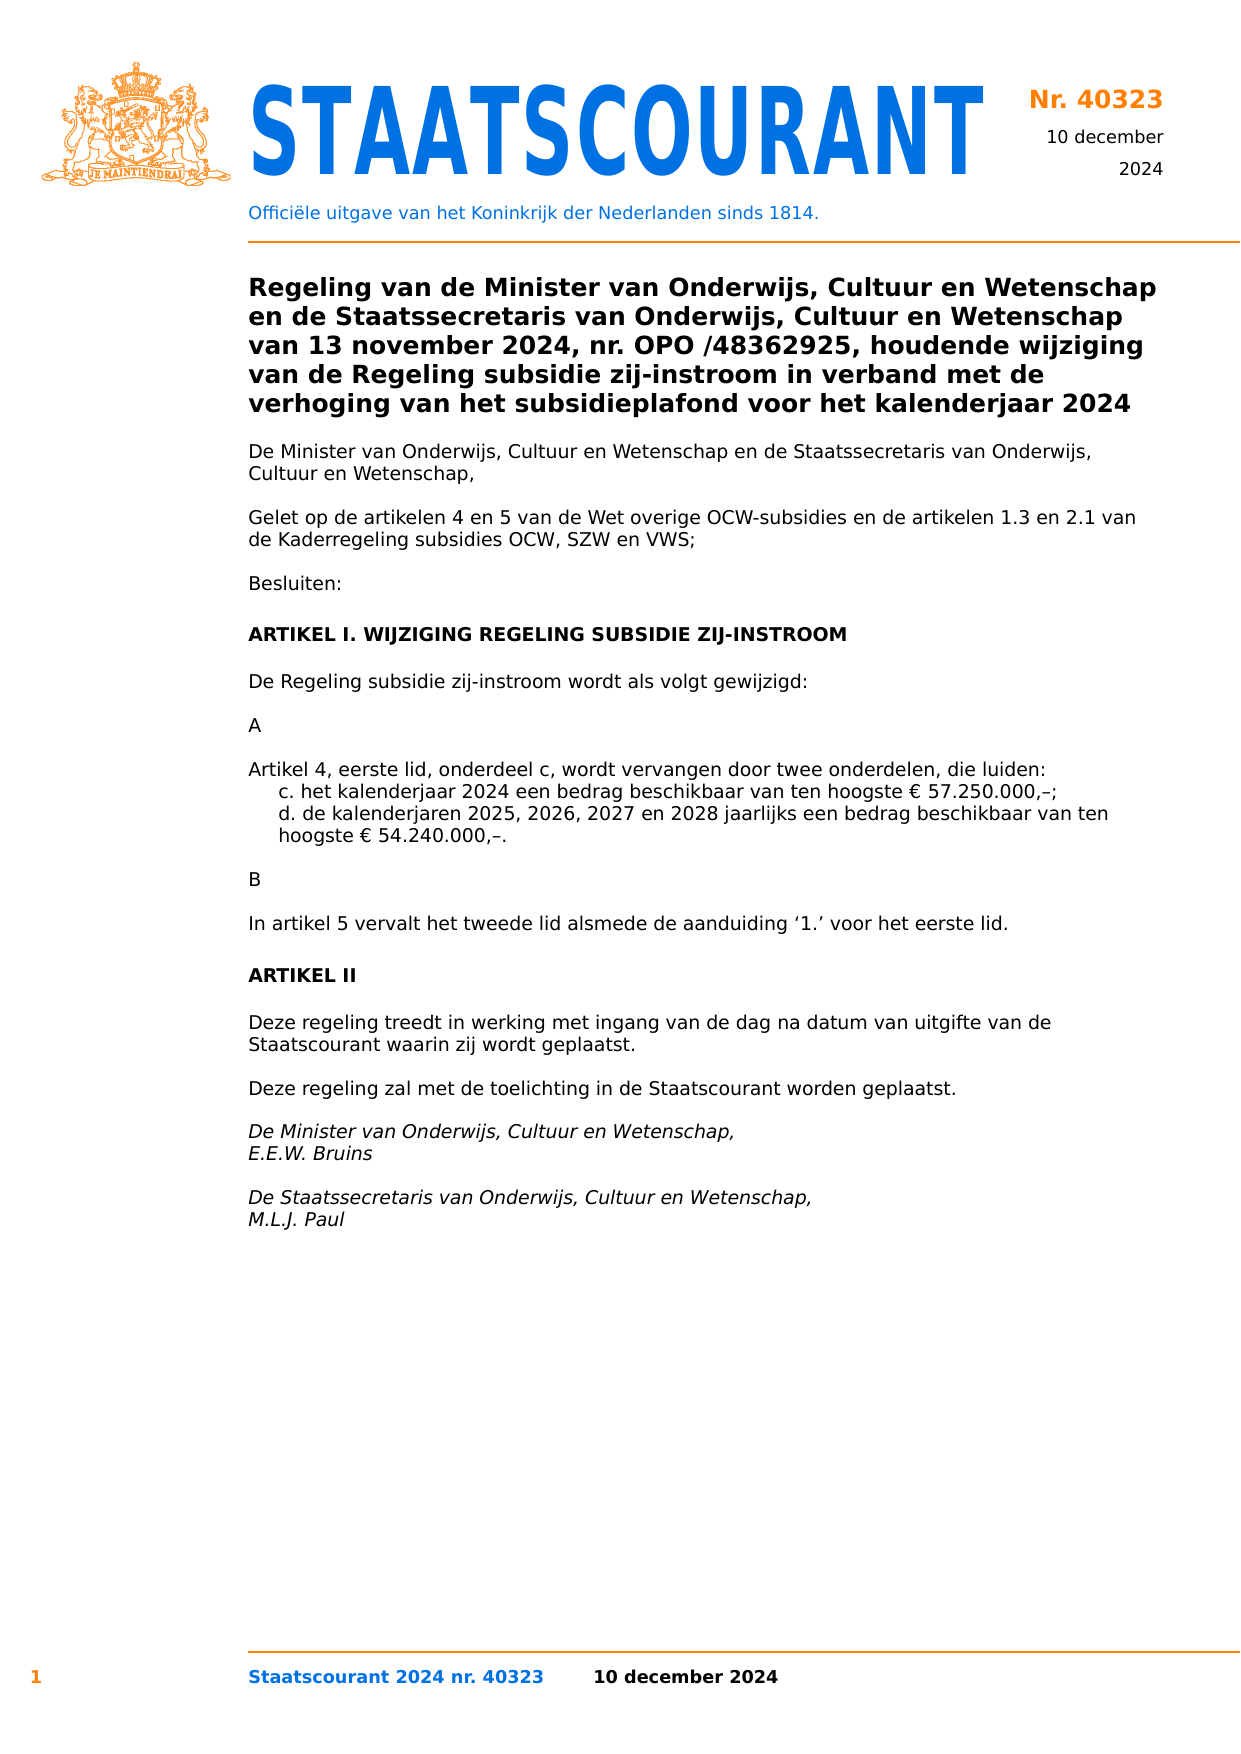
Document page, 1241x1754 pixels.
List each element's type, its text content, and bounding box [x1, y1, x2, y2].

text De Minister van Onderwijs, Cultuur en Wetenschap en de Staatssecretaris van Onderwijs, Cultuur en Wetenschap, [248, 441, 1163, 485]
text Besluiten: [248, 572, 1163, 594]
table_header Nr. 40323 [998, 62, 1240, 121]
table_cell 10 december [998, 121, 1240, 153]
table_cell 2024 [998, 153, 1240, 203]
text In artikel 5 vervalt het tweede lid alsmede de aanduiding ‘1.’ voor het eerste lid. [248, 913, 1163, 935]
text B [248, 869, 1163, 891]
subtitle ARTIKEL I. WIJZIGING REGELING SUBSIDIE ZIJ-INSTROOM [248, 624, 1163, 646]
text De Regeling subsidie zij-instroom wordt als volgt gewijzigd: [248, 671, 1163, 693]
text Artikel 4, eerste lid, onderdeel c, wordt vervangen door twee onderdelen, die luiden: [248, 759, 1163, 781]
text De Staatssecretaris van Onderwijs, Cultuur en Wetenschap, M.L.J. Paul [248, 1187, 1163, 1231]
text Deze regeling treedt in werking met ingang van de dag na datum van uitgifte van de Staatscourant waarin zij wordt geplaatst. [248, 1012, 1163, 1056]
text Deze regeling zal met de toelichting in de Staatscourant worden geplaatst. [248, 1077, 1163, 1099]
text A [248, 715, 1163, 737]
table_header [25, 62, 248, 241]
text Gelet op de artikelen 4 en 5 van de Wet overige OCW-subsidies en de artikelen 1.3 en 2.1 van de Kaderregeling subsidies OCW, SZW en VWS; [248, 507, 1163, 551]
text d. de kalenderjaren 2025, 2026, 2027 en 2028 jaarlijks een bedrag beschikbaar van ten hoogste € 54.240.000,–. [278, 803, 1163, 847]
text c. het kalenderjaar 2024 een bedrag beschikbaar van ten hoogste € 57.250.000,–; [278, 781, 1163, 803]
text De Minister van Onderwijs, Cultuur en Wetenschap, E.E.W. Bruins [248, 1121, 1163, 1165]
picture [41, 62, 231, 186]
subtitle ARTIKEL II [248, 965, 1163, 987]
table_cell Officiële uitgave van het Koninkrijk der Nederlanden sinds 1814. [248, 203, 1240, 241]
subtitle Regeling van de Minister van Onderwijs, Cultuur en Wetenschap en de Staatssecretaris van Onderwijs, Cultuur en Wetenschap van 13 november 2024, nr. OPO /48362925, houdende wijziging van de Regeling subsidie zij-instroom in verband met de verhoging van het subsidieplafond voor het kalenderjaar 2024 [248, 273, 1163, 419]
table_header STAATSCOURANT [248, 62, 998, 203]
